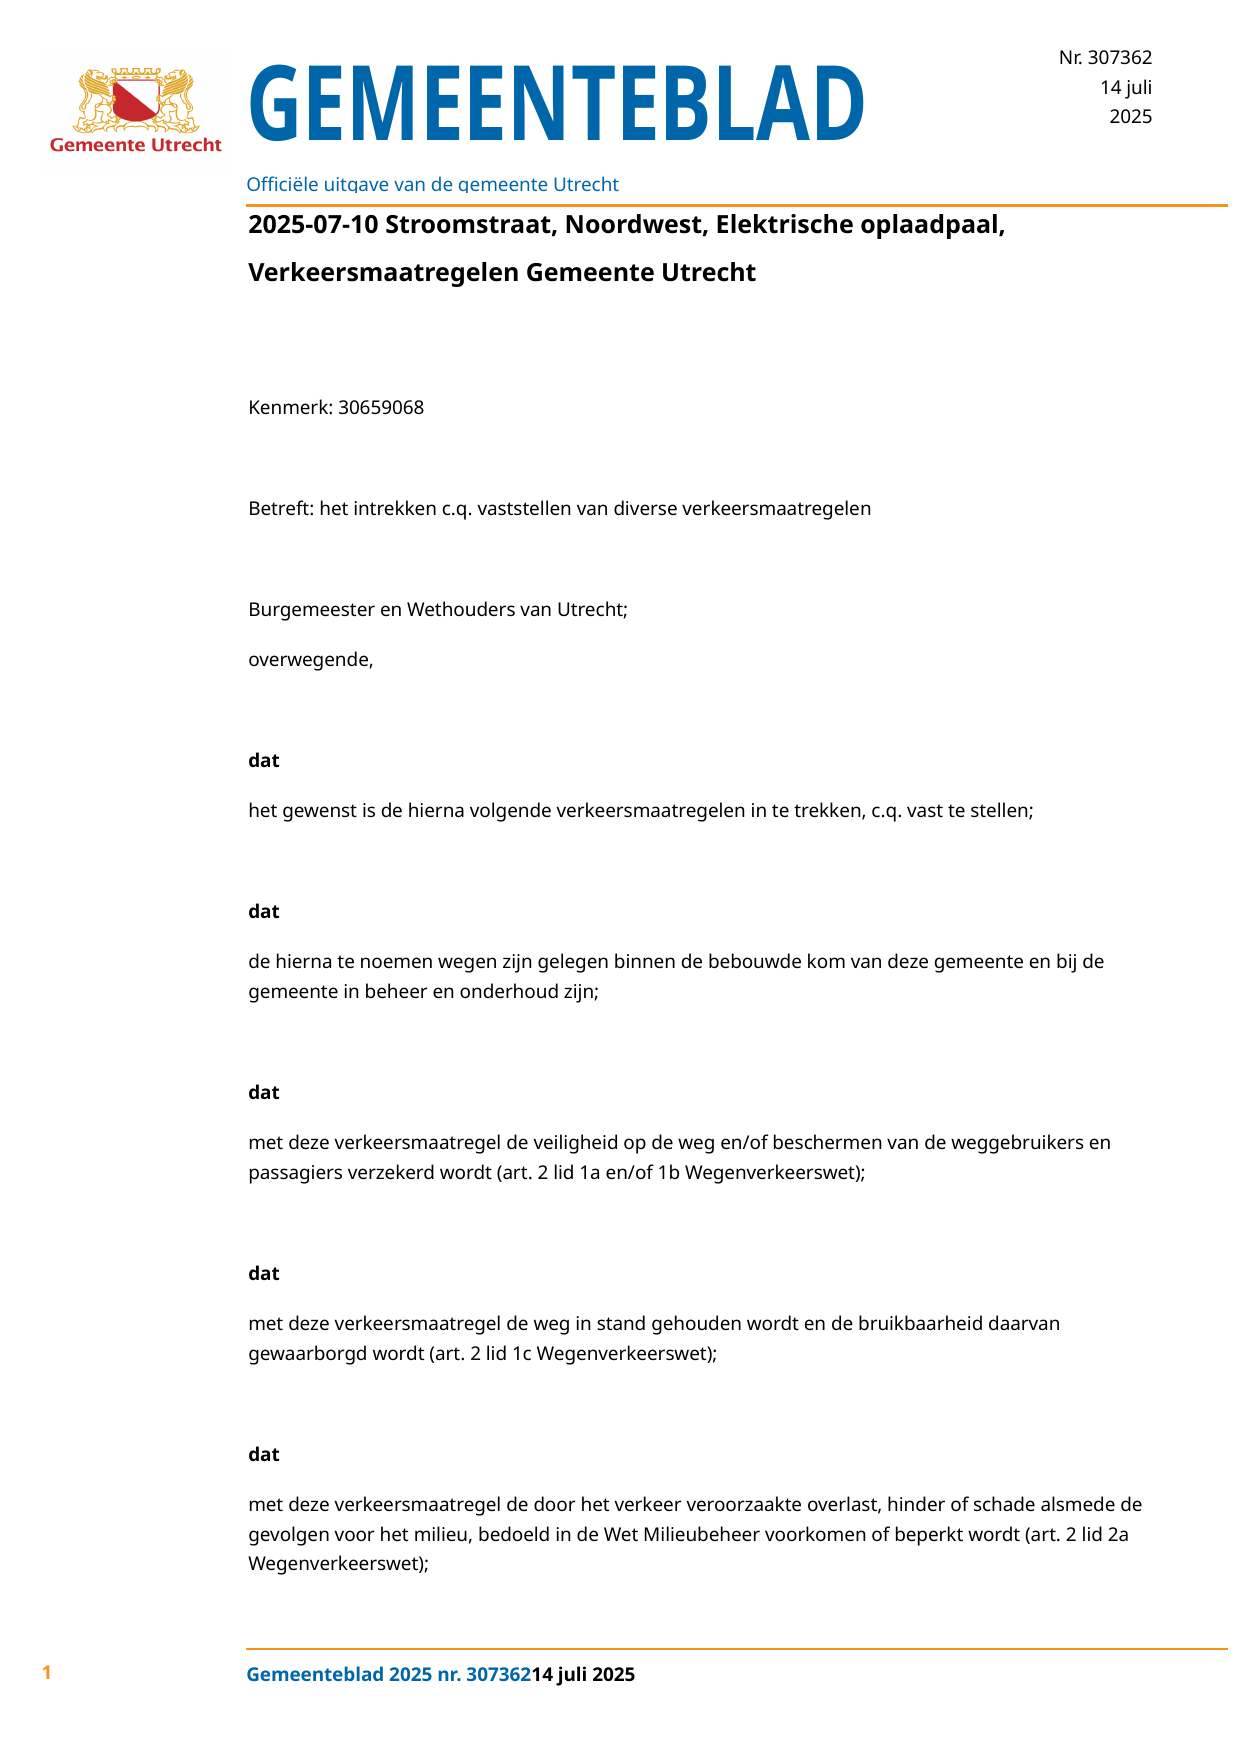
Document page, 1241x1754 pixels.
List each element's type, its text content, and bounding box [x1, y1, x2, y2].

text dat [248, 747, 1152, 773]
text Betreft: het intrekken c.q. vaststellen van diverse verkeersmaatregelen [248, 495, 1152, 521]
text dat [248, 1441, 1152, 1466]
text 2025-07-10 Stroomstraat, Noordwest, Elektrische oplaadpaal, Verkeersmaatregelen Gemeente Utrecht [248, 207, 1152, 288]
text met deze verkeersmaatregel de door het verkeer veroorzaakte overlast, hinder of schade alsmede de gevolgen voor het milieu, bedoeld in de Wet Milieubeheer voorkomen of beperkt wordt (art. 2 lid 2a Wegenverkeerswet); [248, 1491, 1152, 1576]
text Burgemeester en Wethouders van Utrecht; [248, 596, 1152, 621]
picture [41, 47, 231, 172]
text het gewenst is de hierna volgende verkeersmaatregelen in te trekken, c.q. vast te stellen; [248, 797, 1152, 823]
text met deze verkeersmaatregel de veiligheid op de weg en/of beschermen van de weggebruikers en passagiers verzekerd wordt (art. 2 lid 1a en/of 1b Wegenverkeerswet); [248, 1129, 1152, 1185]
text dat [248, 1260, 1152, 1286]
text overwegende, [248, 646, 1152, 672]
text met deze verkeersmaatregel de weg in stand gehouden wordt en de bruikbaarheid daarvan gewaarborgd wordt (art. 2 lid 1c Wegenverkeerswet); [248, 1310, 1152, 1366]
text de hierna te noemen wegen zijn gelegen binnen de bebouwde kom van deze gemeente en bij de gemeente in beheer en onderhoud zijn; [248, 949, 1152, 1004]
text dat [248, 898, 1152, 924]
text Kenmerk: 30659068 [248, 394, 1152, 420]
text dat [248, 1079, 1152, 1105]
